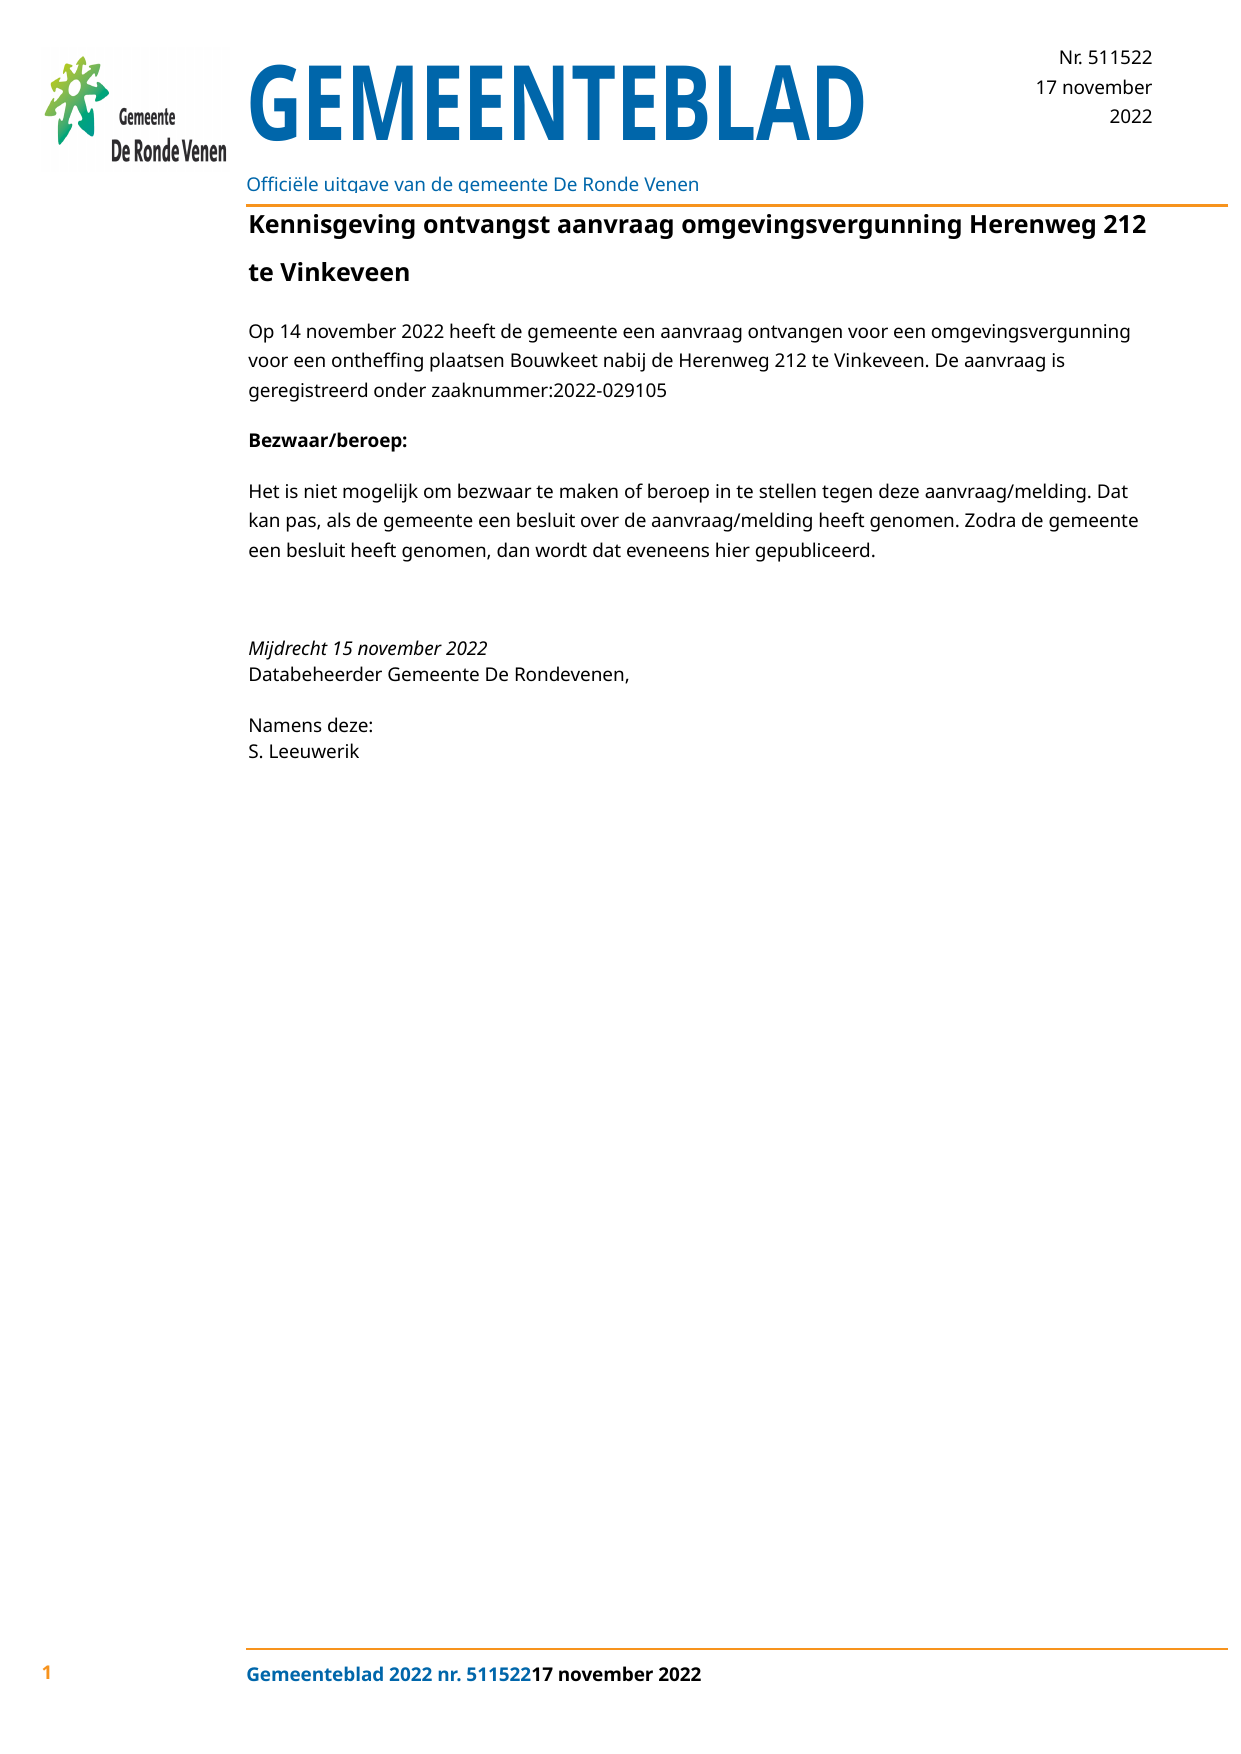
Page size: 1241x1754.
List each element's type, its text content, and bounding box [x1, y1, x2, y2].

text Bezwaar/beroep: [248, 427, 1152, 453]
text Op 14 november 2022 heeft de gemeente een aanvraag ontvangen voor een omgevingsvergunning voor een ontheffing plaatsen Bouwkeet nabij de Herenweg 212 te Vinkeveen. De aanvraag is geregistreerd onder zaaknummer:2022-029105 [248, 318, 1152, 403]
text Namens deze: [248, 712, 1152, 738]
picture [41, 47, 231, 172]
text Kennisgeving ontvangst aanvraag omgevingsvergunning Herenweg 212 te Vinkeveen [248, 207, 1152, 288]
text Mijdrecht 15 november 2022 [248, 635, 1152, 661]
text S. Leeuwerik [248, 738, 1152, 764]
text Het is niet mogelijk om bezwaar te maken of beroep in te stellen tegen deze aanvraag/melding. Dat kan pas, als de gemeente een besluit over de aanvraag/melding heeft genomen. Zodra de gemeente een besluit heeft genomen, dan wordt dat eveneens hier gepubliceerd. [248, 478, 1152, 563]
text Databeheerder Gemeente De Rondevenen, [248, 661, 1152, 687]
